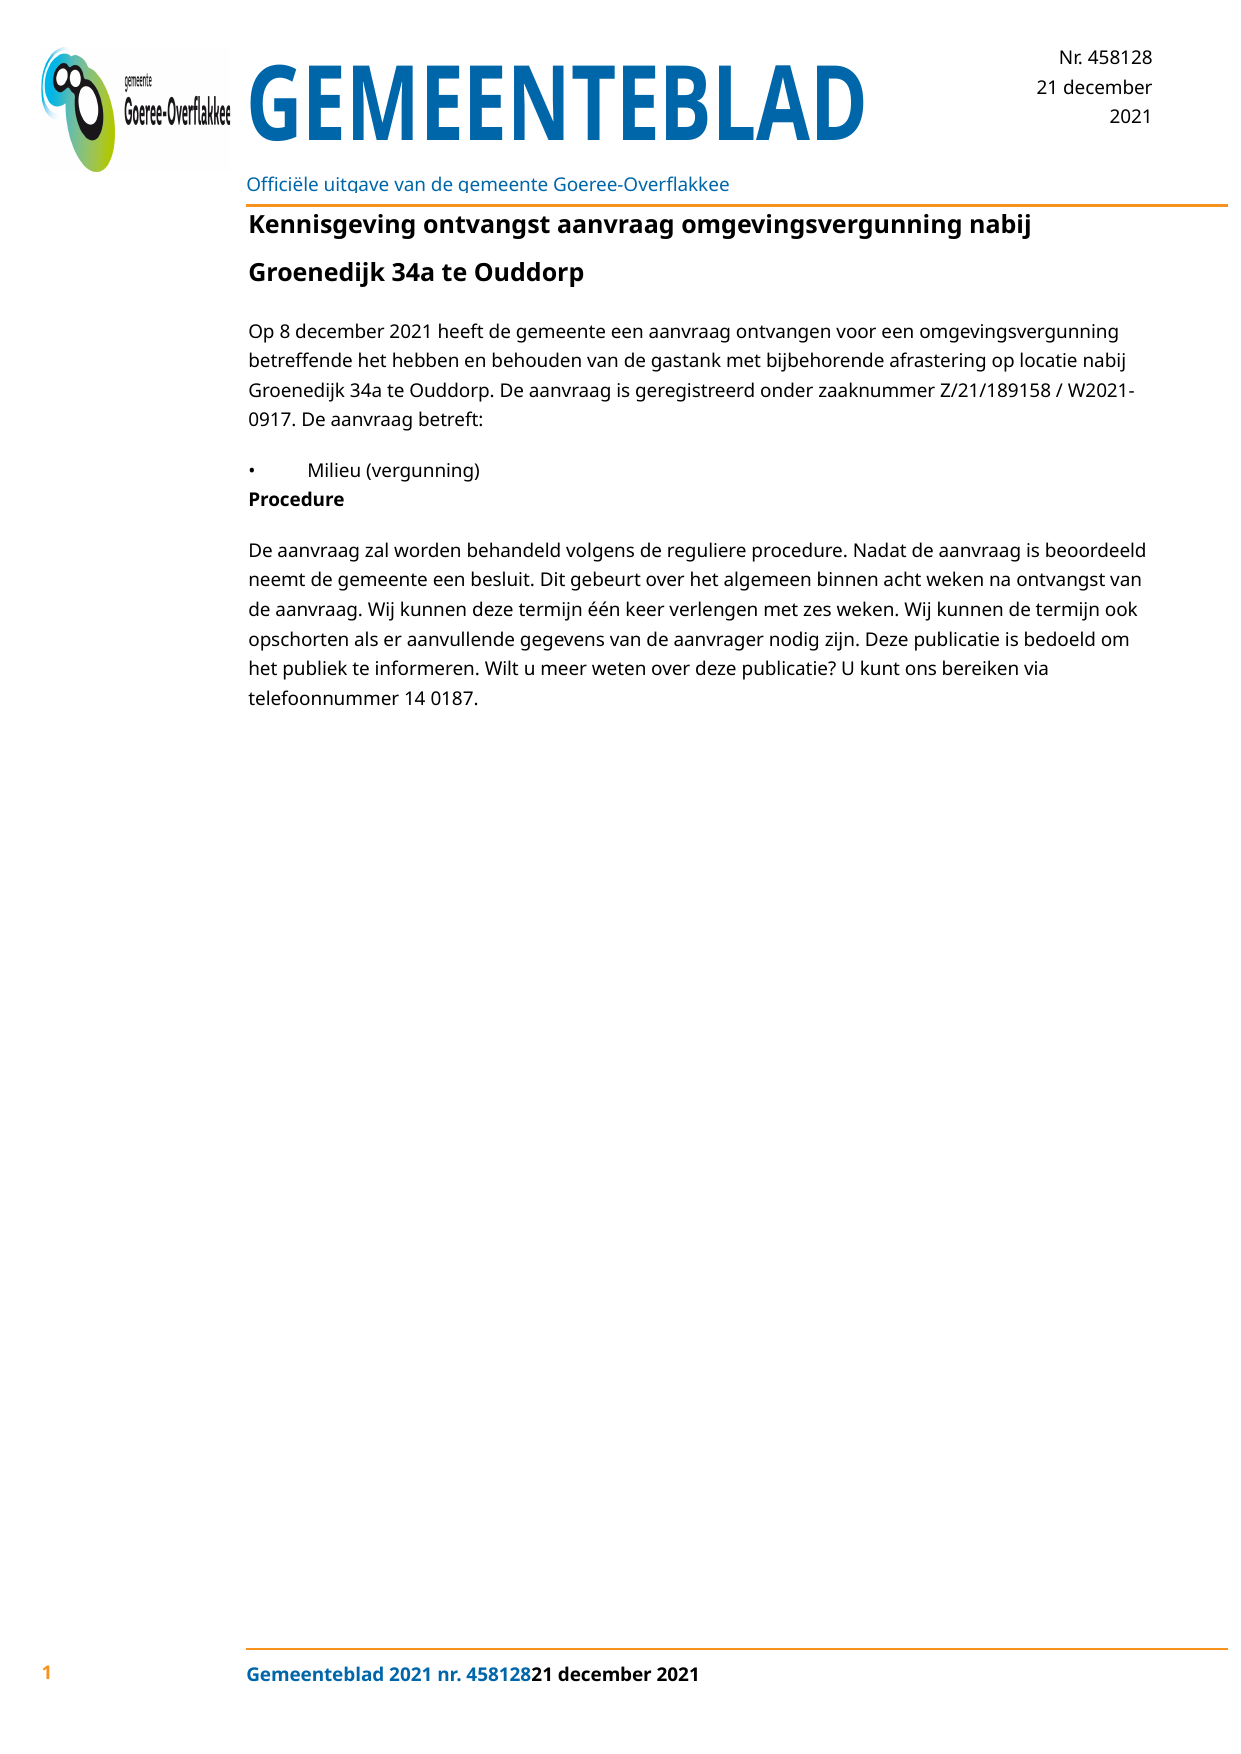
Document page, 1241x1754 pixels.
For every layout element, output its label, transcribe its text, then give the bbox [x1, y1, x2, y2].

text Procedure [248, 487, 1152, 512]
text Kennisgeving ontvangst aanvraag omgevingsvergunning nabij Groenedijk 34a te Ouddorp [248, 207, 1152, 288]
picture [41, 47, 231, 172]
text Op 8 december 2021 heeft de gemeente een aanvraag ontvangen voor een omgevingsvergunning betreffende het hebben en behouden van de gastank met bijbehorende afrastering op locatie nabij Groenedijk 34a te Ouddorp. De aanvraag is geregistreerd onder zaaknummer Z/21/189158 / W2021-0917. De aanvraag betreft: [248, 318, 1152, 432]
text De aanvraag zal worden behandeld volgens de reguliere procedure. Nadat de aanvraag is beoordeeld neemt de gemeente een besluit. Dit gebeurt over het algemeen binnen acht weken na ontvangst van de aanvraag. Wij kunnen deze termijn één keer verlengen met zes weken. Wij kunnen de termijn ook opschorten als er aanvullende gegevens van de aanvrager nodig zijn. Deze publicatie is bedoeld om het publiek te informeren. Wilt u meer weten over deze publicatie? U kunt ons bereiken via telefoonnummer 14 0187. [248, 537, 1152, 711]
list Milieu (vergunning) [248, 457, 1152, 483]
